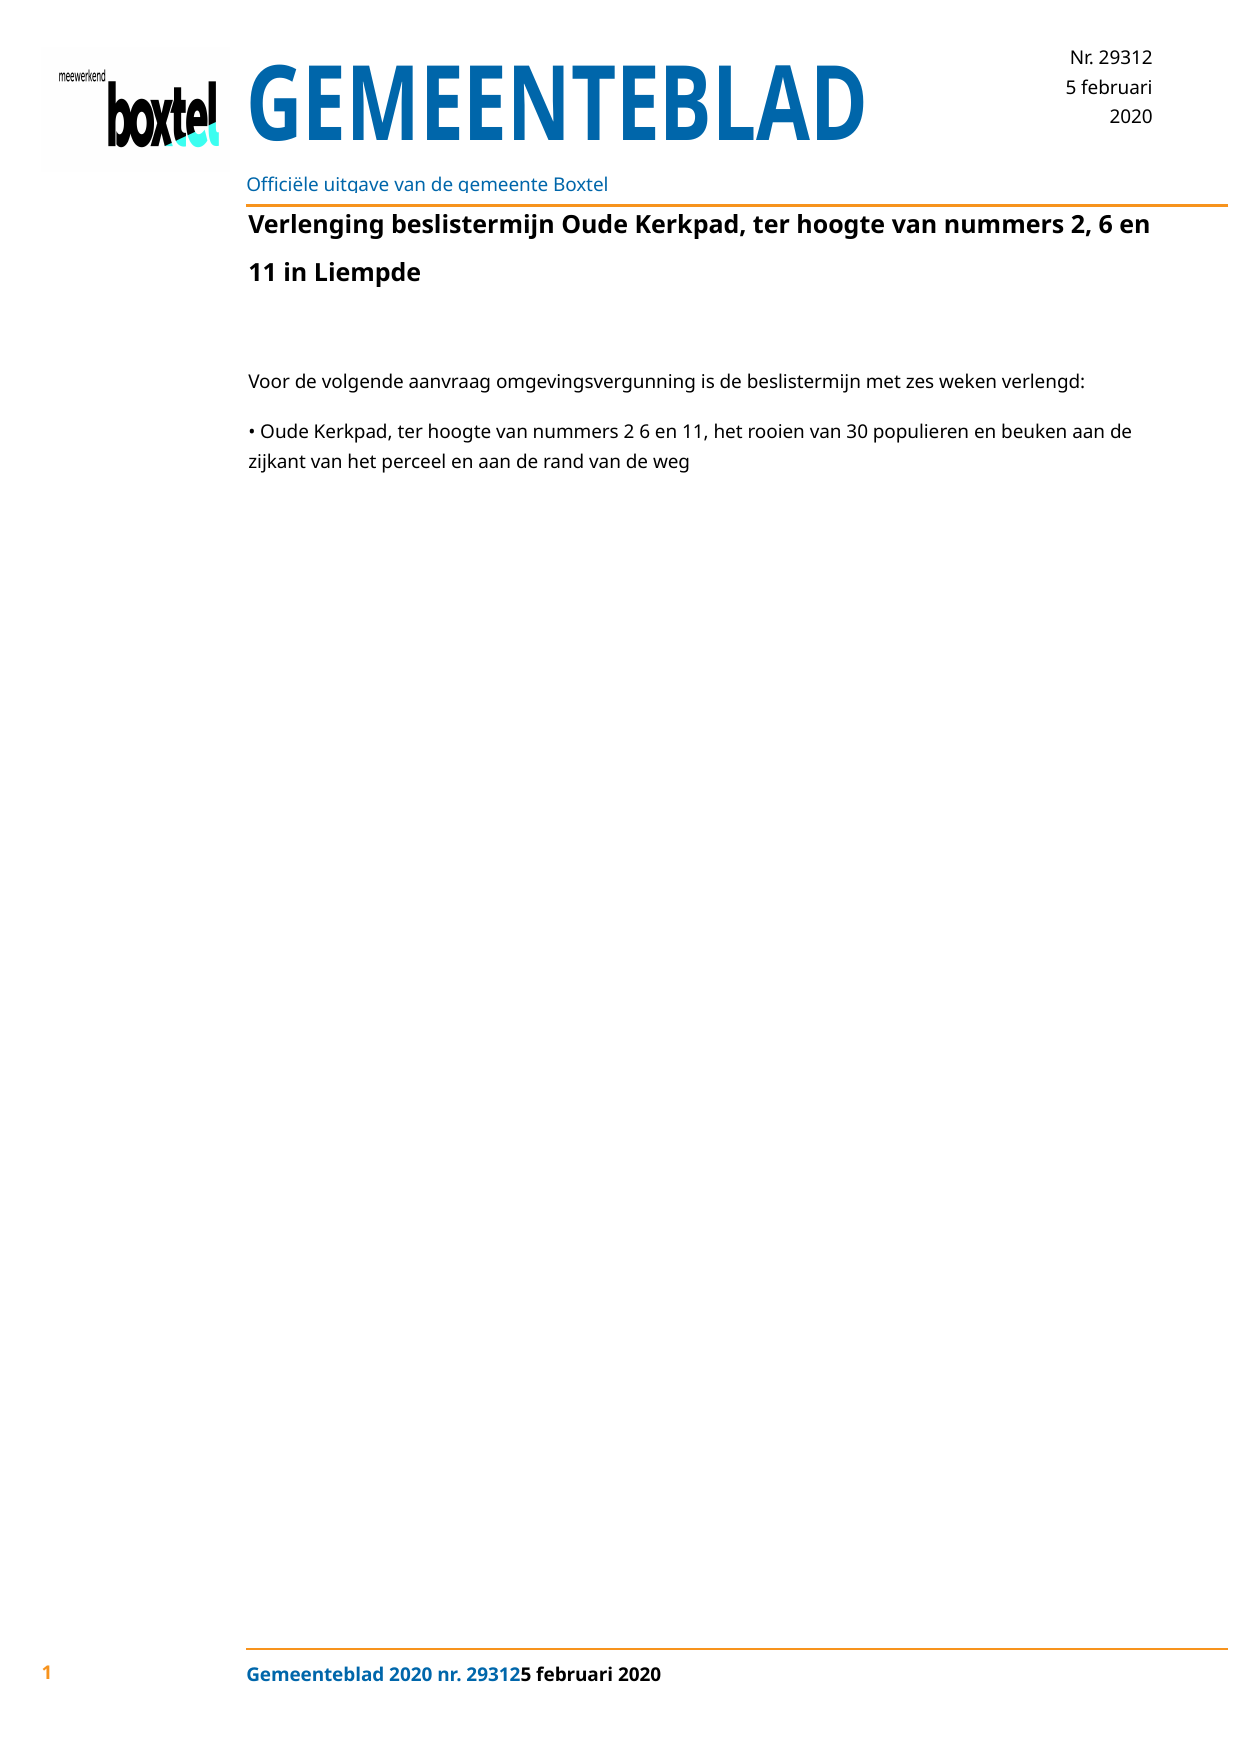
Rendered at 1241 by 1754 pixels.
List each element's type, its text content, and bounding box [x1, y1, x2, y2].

picture [41, 47, 231, 172]
text Voor de volgende aanvraag omgevingsvergunning is de beslistermijn met zes weken verlengd: [248, 368, 1152, 394]
text • Oude Kerkpad, ter hoogte van nummers 2 6 en 11, het rooien van 30 populieren en beuken aan de zijkant van het perceel en aan de rand van de weg [248, 419, 1152, 474]
text Verlenging beslistermijn Oude Kerkpad, ter hoogte van nummers 2, 6 en 11 in Liempde [248, 207, 1152, 288]
